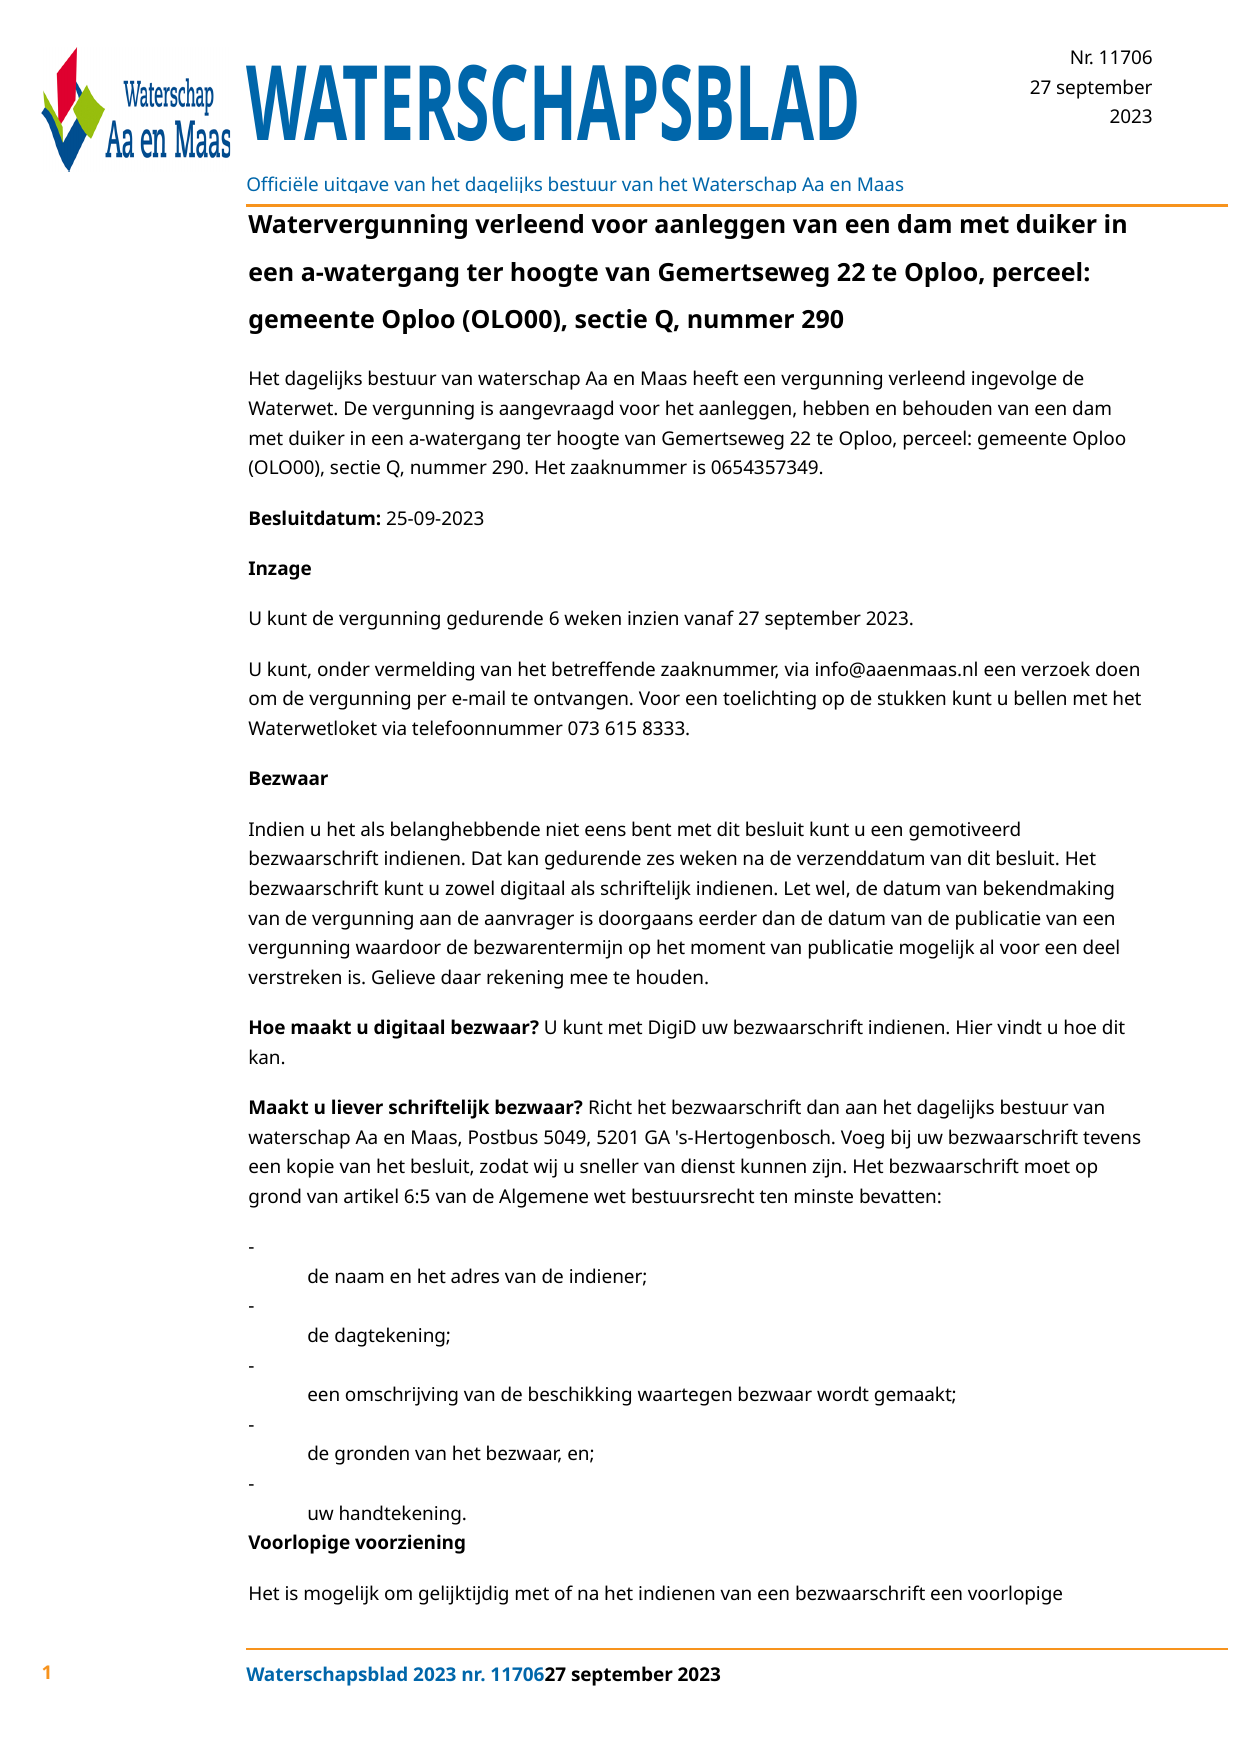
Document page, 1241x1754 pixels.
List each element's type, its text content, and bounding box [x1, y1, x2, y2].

text Het dagelijks bestuur van waterschap Aa en Maas heeft een vergunning verleend ingevolge de Waterwet. De vergunning is aangevraagd voor het aanleggen, hebben en behouden van een dam met duiker in een a-watergang ter hoogte van Gemertseweg 22 te Oploo, perceel: gemeente Oploo (OLO00), sectie Q, nummer 290. Het zaaknummer is 0654357349. [248, 366, 1152, 480]
text Watervergunning verleend voor aanleggen van een dam met duiker in een a-watergang ter hoogte van Gemertseweg 22 te Oploo, perceel: gemeente Oploo (OLO00), sectie Q, nummer 290 [248, 207, 1152, 336]
text Hoe maakt u digitaal bezwaar? U kunt met DigiD uw bezwaarschrift indienen. Hier vindt u hoe dit kan. [248, 1014, 1152, 1069]
text U kunt de vergunning gedurende 6 weken inzien vanaf 27 september 2023. [248, 606, 1152, 631]
list een omschrijving van de beschikking waartegen bezwaar wordt gemaakt; [248, 1381, 1152, 1407]
text Indien u het als belanghebbende niet eens bent met dit besluit kunt u een gemotiveerd bezwaarschrift indienen. Dat kan gedurende zes weken na de verzenddatum van dit besluit. Het bezwaarschrift kunt u zowel digitaal als schriftelijk indienen. Let wel, de datum van bekendmaking van de vergunning aan de aanvrager is doorgaans eerder dan de datum van de publicatie van een vergunning waardoor de bezwarentermijn op het moment van publicatie mogelijk al voor een deel verstreken is. Gelieve daar rekening mee te houden. [248, 816, 1152, 989]
text Het is mogelijk om gelijktijdig met of na het indienen van een bezwaarschrift een voorlopige [248, 1580, 1152, 1605]
text Inzage [248, 555, 1152, 581]
text Bezwaar [248, 766, 1152, 791]
text Besluitdatum: 25-09-2023 [248, 505, 1152, 530]
list uw handtekening. [248, 1500, 1152, 1525]
list de dagtekening; [248, 1322, 1152, 1348]
text U kunt, onder vermelding van het betreffende zaaknummer, via info@aaenmaas.nl een verzoek doen om de vergunning per e-mail te ontvangen. Voor een toelichting op de stukken kunt u bellen met het Waterwetloket via telefoonnummer 073 615 8333. [248, 656, 1152, 741]
list de gronden van het bezwaar, en; [248, 1441, 1152, 1466]
picture [41, 47, 231, 172]
list de naam en het adres van de indiener; [248, 1263, 1152, 1289]
text Voorlopige voorziening [248, 1529, 1152, 1555]
text Maakt u liever schriftelijk bezwaar? Richt het bezwaarschrift dan aan het dagelijks bestuur van waterschap Aa en Maas, Postbus 5049, 5201 GA 's-Hertogenbosch. Voeg bij uw bezwaarschrift tevens een kopie van het besluit, zodat wij u sneller van dienst kunnen zijn. Het bezwaarschrift moet op grond van artikel 6:5 van de Algemene wet bestuursrecht ten minste bevatten: [248, 1094, 1152, 1209]
